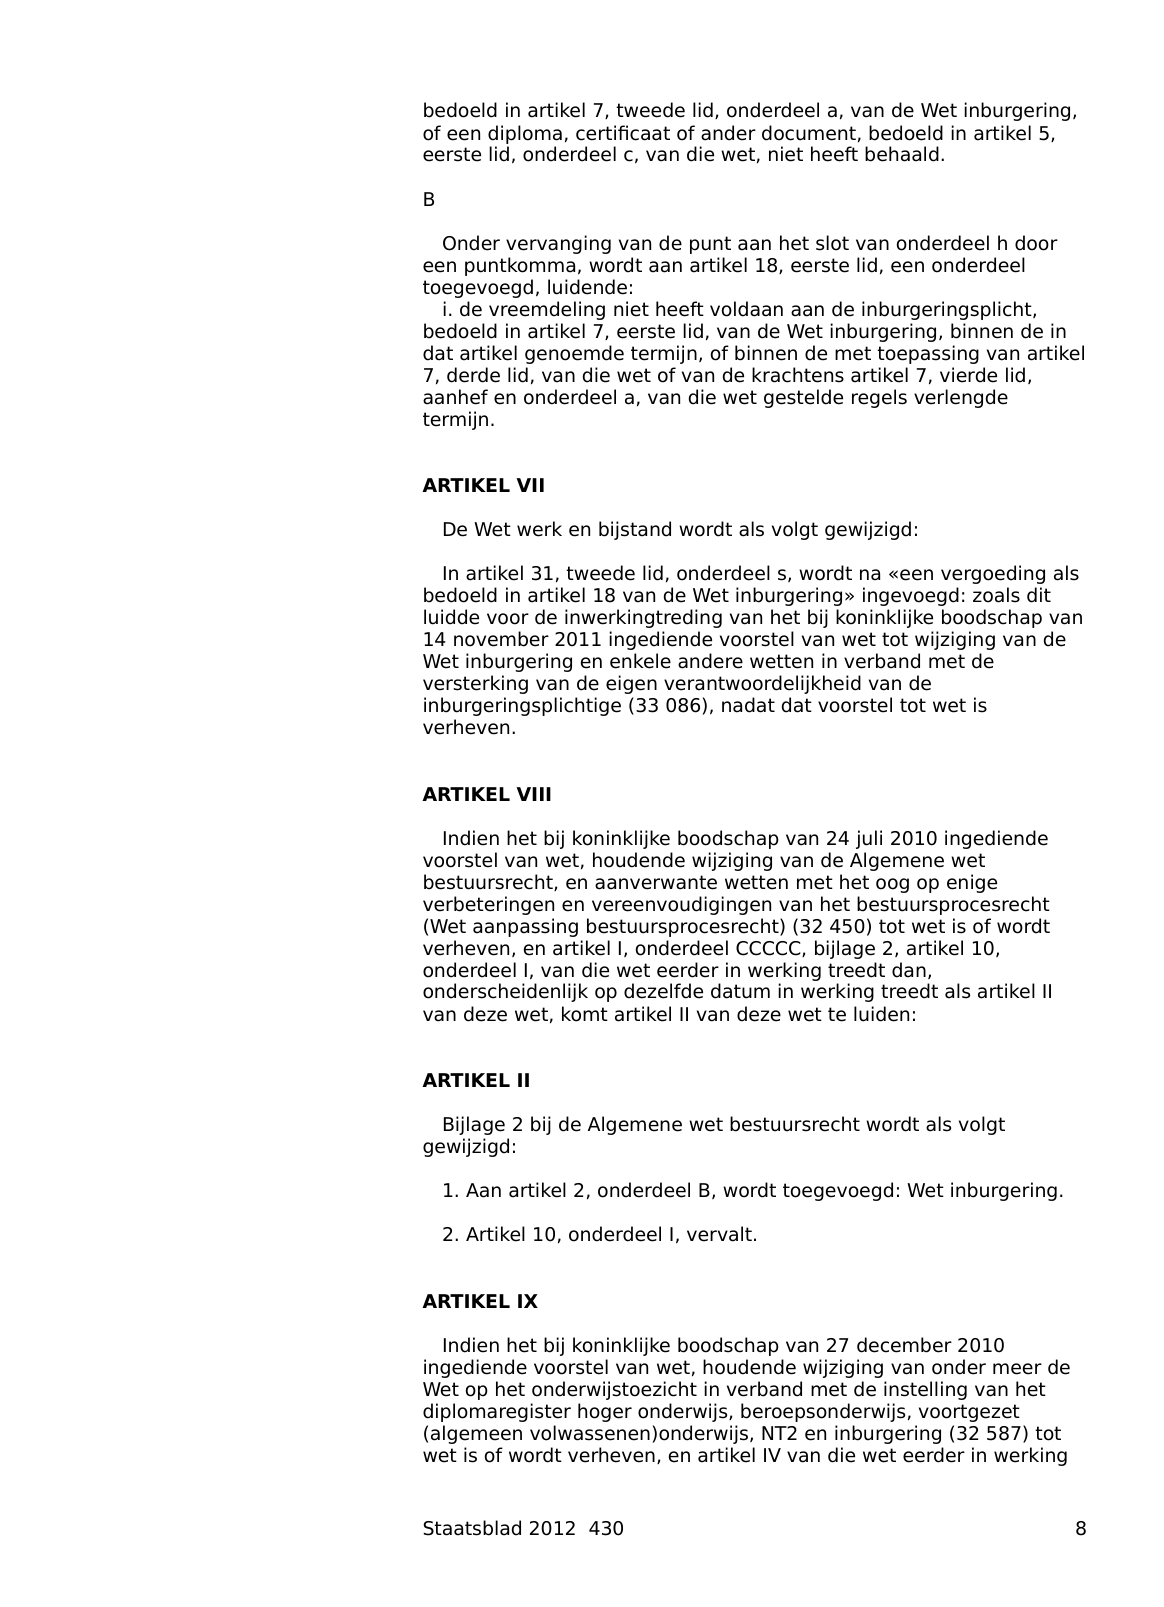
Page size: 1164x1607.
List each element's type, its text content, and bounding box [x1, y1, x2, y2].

text De Wet werk en bijstand wordt als volgt gewijzigd: [422, 519, 1087, 541]
subtitle ARTIKEL VIII [422, 783, 1087, 805]
text Bijlage 2 bij de Algemene wet bestuursrecht wordt als volgt gewijzigd: [422, 1114, 1087, 1158]
text bedoeld in artikel 7, tweede lid, onderdeel a, van de Wet inburgering, of een diploma, certificaat of ander document, bedoeld in artikel 5, eerste lid, onderdeel c, van die wet, niet heeft behaald. [422, 100, 1087, 166]
text Onder vervanging van de punt aan het slot van onderdeel h door een puntkomma, wordt aan artikel 18, eerste lid, een onderdeel toegevoegd, luidende: [422, 233, 1087, 299]
subtitle ARTIKEL VII [422, 475, 1087, 497]
text i. de vreemdeling niet heeft voldaan aan de inburgeringsplicht, bedoeld in artikel 7, eerste lid, van de Wet inburgering, binnen de in dat artikel genoemde termijn, of binnen de met toepassing van artikel 7, derde lid, van die wet of van de krachtens artikel 7, vierde lid, aanhef en onderdeel a, van die wet gestelde regels verlengde termijn. [422, 299, 1087, 431]
subtitle ARTIKEL II [422, 1070, 1087, 1092]
text 2. Artikel 10, onderdeel I, vervalt. [422, 1224, 1087, 1246]
text Indien het bij koninklijke boodschap van 27 december 2010 ingediende voorstel van wet, houdende wijziging van onder meer de Wet op het onderwijstoezicht in verband met de instelling van het diplomaregister hoger onderwijs, beroepsonderwijs, voortgezet (algemeen volwassenen)onderwijs, NT2 en inburgering (32 587) tot wet is of wordt verheven, en artikel IV van die wet eerder in werking [422, 1335, 1087, 1467]
subtitle ARTIKEL IX [422, 1291, 1087, 1313]
text 1. Aan artikel 2, onderdeel B, wordt toegevoegd: Wet inburgering. [422, 1180, 1087, 1202]
text B [422, 188, 1087, 211]
text In artikel 31, tweede lid, onderdeel s, wordt na «een vergoeding als bedoeld in artikel 18 van de Wet inburgering» ingevoegd: zoals dit luidde voor de inwerkingtreding van het bij koninklijke boodschap van 14 november 2011 ingediende voorstel van wet tot wijziging van de Wet inburgering en enkele andere wetten in verband met de versterking van de eigen verantwoordelijkheid van de inburgeringsplichtige (33 086), nadat dat voorstel tot wet is verheven. [422, 563, 1087, 739]
text Indien het bij koninklijke boodschap van 24 juli 2010 ingediende voorstel van wet, houdende wijziging van de Algemene wet bestuursrecht, en aanverwante wetten met het oog op enige verbeteringen en vereenvoudigingen van het bestuursprocesrecht (Wet aanpassing bestuursprocesrecht) (32 450) tot wet is of wordt verheven, en artikel I, onderdeel CCCCC, bijlage 2, artikel 10, onderdeel I, van die wet eerder in werking treedt dan, onderscheidenlijk op dezelfde datum in werking treedt als artikel II van deze wet, komt artikel II van deze wet te luiden: [422, 828, 1087, 1025]
